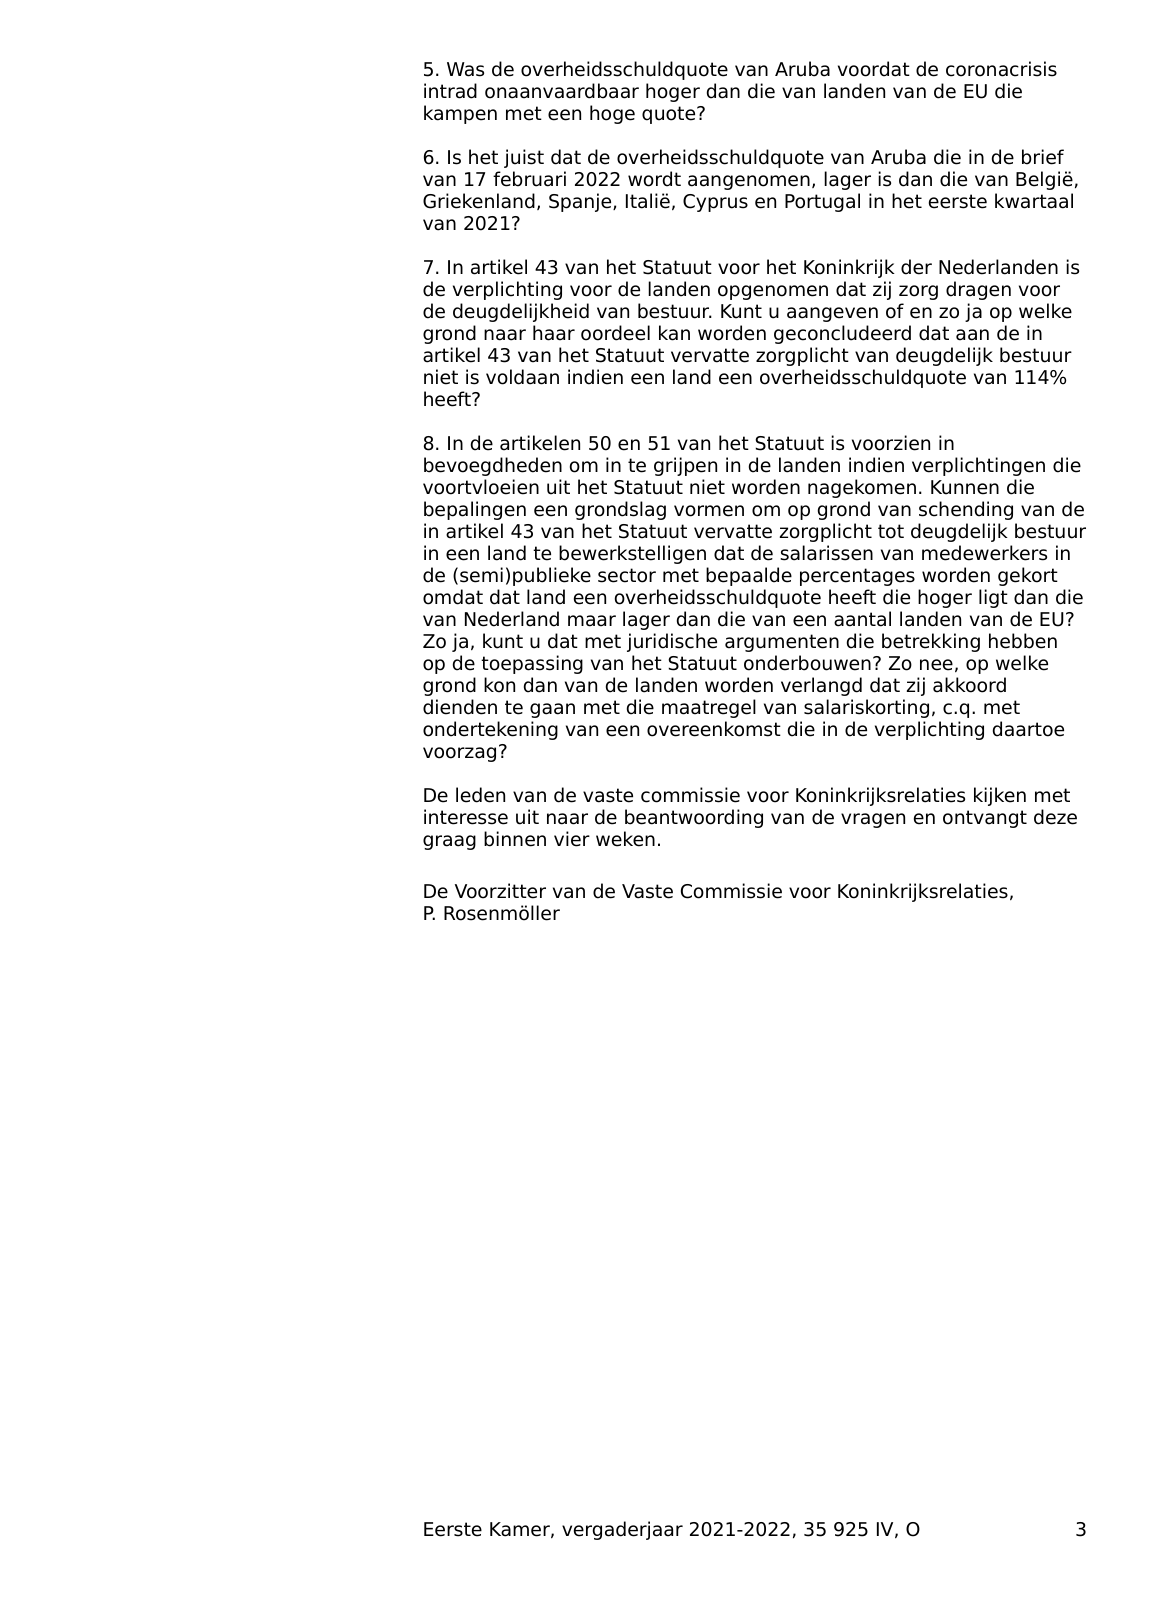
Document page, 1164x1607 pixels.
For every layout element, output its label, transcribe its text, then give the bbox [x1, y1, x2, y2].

text De leden van de vaste commissie voor Koninkrijksrelaties kijken met interesse uit naar de beantwoording van de vragen en ontvangt deze graag binnen vier weken. [422, 785, 1087, 851]
text 6. Is het juist dat de overheidsschuldquote van Aruba die in de brief van 17 februari 2022 wordt aangenomen, lager is dan die van België, Griekenland, Spanje, Italië, Cyprus en Portugal in het eerste kwartaal van 2021? [422, 147, 1087, 235]
text 7. In artikel 43 van het Statuut voor het Koninkrijk der Nederlanden is de verplichting voor de landen opgenomen dat zij zorg dragen voor de deugdelijkheid van bestuur. Kunt u aangeven of en zo ja op welke grond naar haar oordeel kan worden geconcludeerd dat aan de in artikel 43 van het Statuut vervatte zorgplicht van deugdelijk bestuur niet is voldaan indien een land een overheidsschuldquote van 114% heeft? [422, 257, 1087, 411]
text 5. Was de overheidsschuldquote van Aruba voordat de coronacrisis intrad onaanvaardbaar hoger dan die van landen van de EU die kampen met een hoge quote? [422, 59, 1087, 125]
text De Voorzitter van de Vaste Commissie voor Koninkrijksrelaties, P. Rosenmöller [422, 881, 1087, 925]
text 8. In de artikelen 50 en 51 van het Statuut is voorzien in bevoegdheden om in te grijpen in de landen indien verplichtingen die voortvloeien uit het Statuut niet worden nagekomen. Kunnen die bepalingen een grondslag vormen om op grond van schending van de in artikel 43 van het Statuut vervatte zorgplicht tot deugdelijk bestuur in een land te bewerkstelligen dat de salarissen van medewerkers in de (semi)publieke sector met bepaalde percentages worden gekort omdat dat land een overheidsschuldquote heeft die hoger ligt dan die van Nederland maar lager dan die van een aantal landen van de EU? Zo ja, kunt u dat met juridische argumenten die betrekking hebben op de toepassing van het Statuut onderbouwen? Zo nee, op welke grond kon dan van de landen worden verlangd dat zij akkoord dienden te gaan met die maatregel van salariskorting, c.q. met ondertekening van een overeenkomst die in de verplichting daartoe voorzag? [422, 433, 1087, 763]
